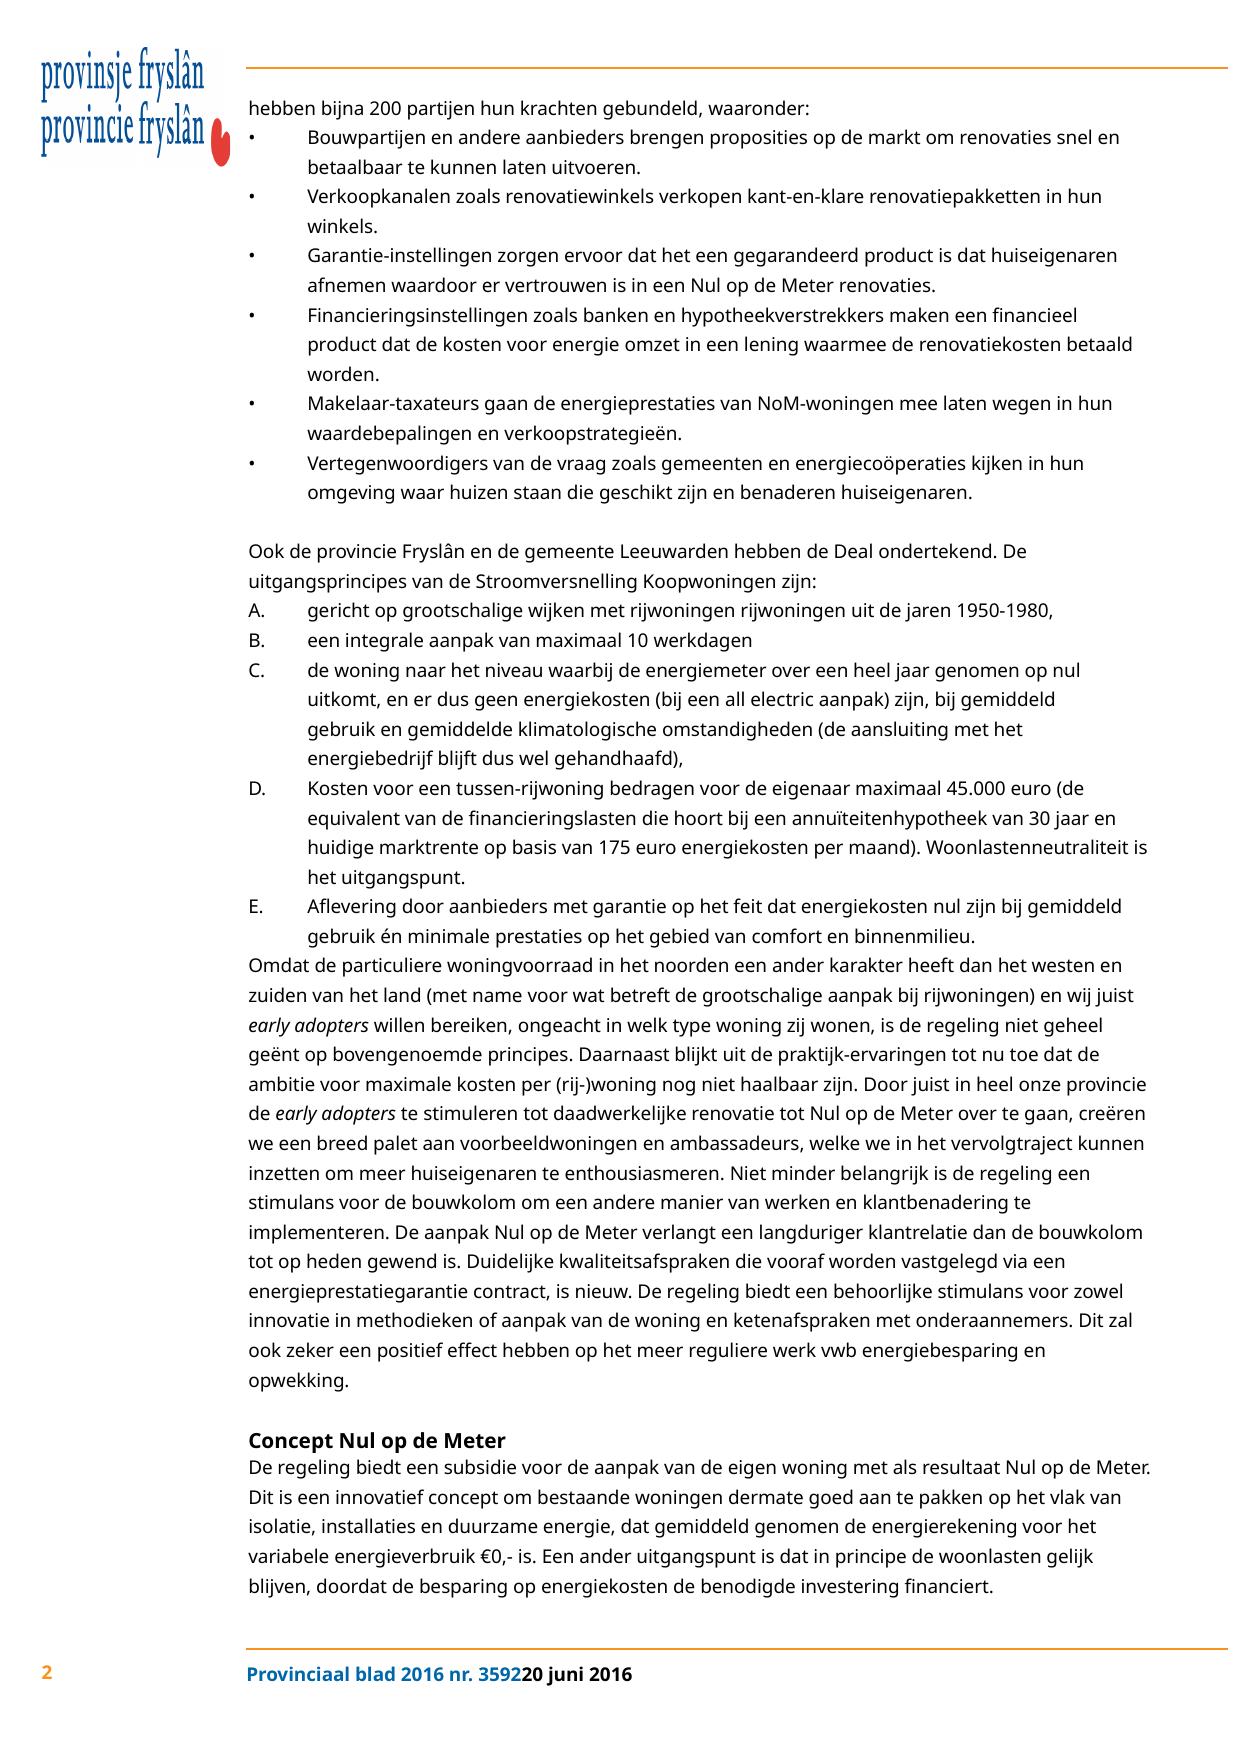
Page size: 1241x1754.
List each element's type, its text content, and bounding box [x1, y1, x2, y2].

list Bouwpartijen en andere aanbieders brengen proposities op de markt om renovaties snel en betaalbaar te kunnen laten uitvoeren. [248, 124, 1152, 180]
list Makelaar-taxateurs gaan de energieprestaties van NoM-woningen mee laten wegen in hun waardebepalingen en verkoopstrategieën. [248, 391, 1152, 446]
text hebben bijna 200 partijen hun krachten gebundeld, waaronder: [248, 95, 1152, 121]
text Ook de provincie Fryslân en de gemeente Leeuwarden hebben de Deal ondertekend. De uitgangsprincipes van de Stroomversnelling Koopwoningen zijn: [248, 538, 1152, 594]
list Aflevering door aanbieders met garantie op het feit dat energiekosten nul zijn bij gemiddeld gebruik én minimale prestaties op het gebied van comfort en binnenmilieu. [248, 893, 1152, 949]
list Vertegenwoordigers van de vraag zoals gemeenten en energiecoöperaties kijken in hun omgeving waar huizen staan die geschikt zijn en benaderen huiseigenaren. [248, 450, 1152, 505]
list Verkoopkanalen zoals renovatiewinkels verkopen kant-en-klare renovatiepakketten in hun winkels. [248, 183, 1152, 239]
list gericht op grootschalige wijken met rijwoningen rijwoningen uit de jaren 1950-1980, [248, 598, 1152, 623]
picture [41, 47, 231, 172]
text De regeling biedt een subsidie voor de aanpak van de eigen woning met als resultaat Nul op de Meter. Dit is een innovatief concept om bestaande woningen dermate goed aan te pakken op het vlak van isolatie, installaties en duurzame energie, dat gemiddeld genomen de energierekening voor het variabele energieverbruik €0,- is. Een ander uitgangspunt is dat in principe de woonlasten gelijk blijven, doordat de besparing op energiekosten de benodigde investering financiert. [248, 1454, 1152, 1598]
list Financieringsinstellingen zoals banken en hypotheekverstrekkers maken een financieel product dat de kosten voor energie omzet in een lening waarmee de renovatiekosten betaald worden. [248, 302, 1152, 387]
text Concept Nul op de Meter [248, 1426, 1152, 1454]
list Kosten voor een tussen-rijwoning bedragen voor de eigenaar maximaal 45.000 euro (de equivalent van de financieringslasten die hoort bij een annuïteitenhypotheek van 30 jaar en huidige marktrente op basis van 175 euro energiekosten per maand). Woonlastenneutraliteit is het uitgangspunt. [248, 775, 1152, 890]
list een integrale aanpak van maximaal 10 werkdagen [248, 627, 1152, 653]
list de woning naar het niveau waarbij de energiemeter over een heel jaar genomen op nul uitkomt, en er dus geen energiekosten (bij een all electric aanpak) zijn, bij gemiddeld [248, 657, 1152, 712]
list Garantie-instellingen zorgen ervoor dat het een gegarandeerd product is dat huiseigenaren afnemen waardoor er vertrouwen is in een Nul op de Meter renovaties. [248, 243, 1152, 298]
text Omdat de particuliere woningvoorraad in het noorden een ander karakter heeft dan het westen en zuiden van het land (met name voor wat betreft de grootschalige aanpak bij rijwoningen) en wij juist early adopters willen bereiken, ongeacht in welk type woning zij wonen, is de regeling niet geheel geënt op bovengenoemde principes. Daarnaast blijkt uit de praktijk-ervaringen tot nu toe dat de ambitie voor maximale kosten per (rij-)woning nog niet haalbaar zijn. Door juist in heel onze provincie de early adopters te stimuleren tot daadwerkelijke renovatie tot Nul op de Meter over te gaan, creëren we een breed palet aan voorbeeldwoningen en ambassadeurs, welke we in het vervolgtraject kunnen inzetten om meer huiseigenaren te enthousiasmeren. Niet minder belangrijk is de regeling een stimulans voor de bouwkolom om een andere manier van werken en klantbenadering te implementeren. De aanpak Nul op de Meter verlangt een langduriger klantrelatie dan de bouwkolom tot op heden gewend is. Duidelijke kwaliteitsafspraken die vooraf worden vastgelegd via een energieprestatiegarantie contract, is nieuw. De regeling biedt een behoorlijke stimulans voor zowel innovatie in methodieken of aanpak van de woning en ketenafspraken met onderaannemers. Dit zal ook zeker een positief effect hebben op het meer reguliere werk vwb energiebesparing en opwekking. [248, 953, 1152, 1393]
list gebruik en gemiddelde klimatologische omstandigheden (de aansluiting met het energiebedrijf blijft dus wel gehandhaafd), [248, 716, 1152, 771]
